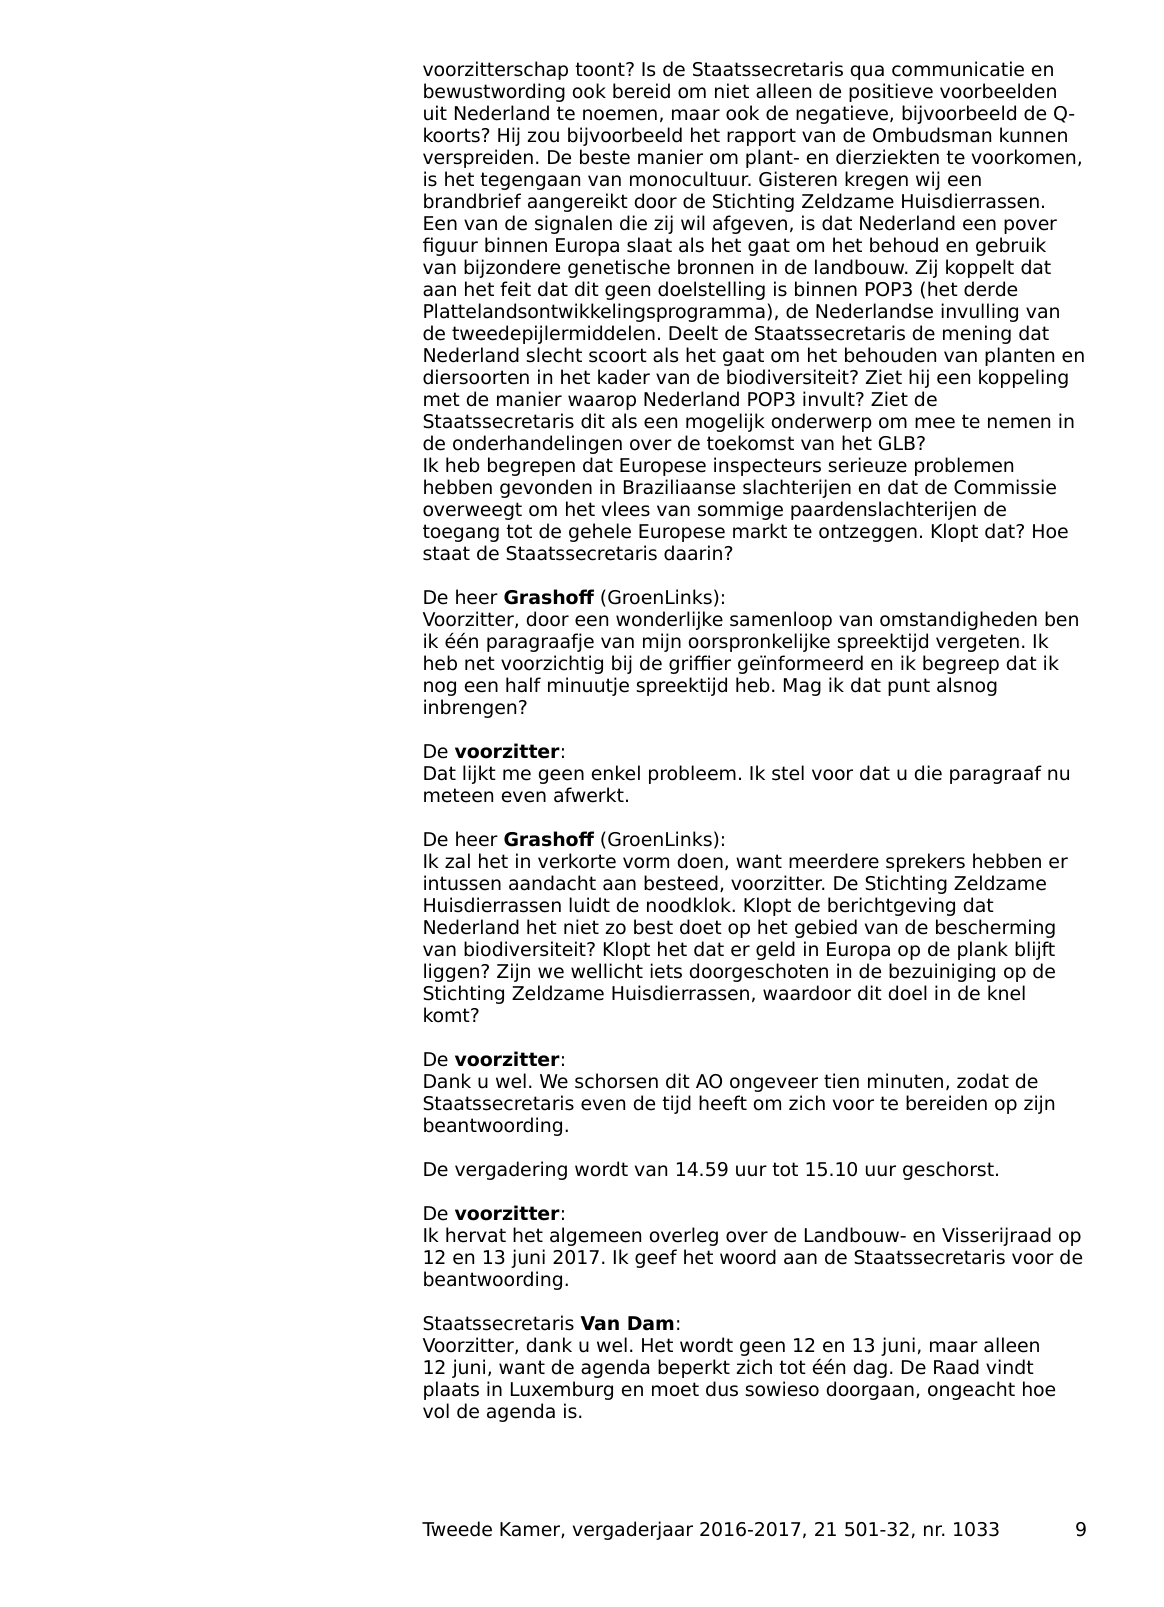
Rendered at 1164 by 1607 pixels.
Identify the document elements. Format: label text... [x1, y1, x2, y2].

text Staatssecretaris Van Dam: [422, 1313, 1087, 1335]
text Ik hervat het algemeen overleg over de Landbouw- en Visserijraad op 12 en 13 juni 2017. Ik geef het woord aan de Staatssecretaris voor de beantwoording. [422, 1225, 1087, 1291]
text voorzitterschap toont? Is de Staatssecretaris qua communicatie en bewustwording ook bereid om niet alleen de positieve voorbeelden uit Nederland te noemen, maar ook de negatieve, bijvoorbeeld de Q-koorts? Hij zou bijvoorbeeld het rapport van de Ombudsman kunnen verspreiden. De beste manier om plant- en dierziekten te voorkomen, is het tegengaan van monocultuur. Gisteren kregen wij een brandbrief aangereikt door de Stichting Zeldzame Huisdierrassen. Een van de signalen die zij wil afgeven, is dat Nederland een pover figuur binnen Europa slaat als het gaat om het behoud en gebruik van bijzondere genetische bronnen in de landbouw. Zij koppelt dat aan het feit dat dit geen doelstelling is binnen POP3 (het derde Plattelandsontwikkelingsprogramma), de Nederlandse invulling van de tweedepijlermiddelen. Deelt de Staatssecretaris de mening dat Nederland slecht scoort als het gaat om het behouden van planten en diersoorten in het kader van de biodiversiteit? Ziet hij een koppeling met de manier waarop Nederland POP3 invult? Ziet de Staatssecretaris dit als een mogelijk onderwerp om mee te nemen in de onderhandelingen over de toekomst van het GLB? [422, 59, 1087, 455]
text De voorzitter: [422, 741, 1087, 763]
text Dank u wel. We schorsen dit AO ongeveer tien minuten, zodat de Staatssecretaris even de tijd heeft om zich voor te bereiden op zijn beantwoording. [422, 1071, 1087, 1137]
text Ik heb begrepen dat Europese inspecteurs serieuze problemen hebben gevonden in Braziliaanse slachterijen en dat de Commissie overweegt om het vlees van sommige paardenslachterijen de toegang tot de gehele Europese markt te ontzeggen. Klopt dat? Hoe staat de Staatssecretaris daarin? [422, 455, 1087, 564]
text Voorzitter, dank u wel. Het wordt geen 12 en 13 juni, maar alleen 12 juni, want de agenda beperkt zich tot één dag. De Raad vindt plaats in Luxemburg en moet dus sowieso doorgaan, ongeacht hoe vol de agenda is. [422, 1335, 1087, 1423]
text Dat lijkt me geen enkel probleem. Ik stel voor dat u die paragraaf nu meteen even afwerkt. [422, 763, 1087, 807]
text De heer Grashoff (GroenLinks): [422, 829, 1087, 851]
text De voorzitter: [422, 1049, 1087, 1071]
text Voorzitter, door een wonderlijke samenloop van omstandigheden ben ik één paragraafje van mijn oorspronkelijke spreektijd vergeten. Ik heb net voorzichtig bij de griffier geïnformeerd en ik begreep dat ik nog een half minuutje spreektijd heb. Mag ik dat punt alsnog inbrengen? [422, 609, 1087, 719]
text Ik zal het in verkorte vorm doen, want meerdere sprekers hebben er intussen aandacht aan besteed, voorzitter. De Stichting Zeldzame Huisdierrassen luidt de noodklok. Klopt de berichtgeving dat Nederland het niet zo best doet op het gebied van de bescherming van biodiversiteit? Klopt het dat er geld in Europa op de plank blijft liggen? Zijn we wellicht iets doorgeschoten in de bezuiniging op de Stichting Zeldzame Huisdierrassen, waardoor dit doel in de knel komt? [422, 851, 1087, 1027]
text De voorzitter: [422, 1203, 1087, 1225]
text De heer Grashoff (GroenLinks): [422, 587, 1087, 609]
text De vergadering wordt van 14.59 uur tot 15.10 uur geschorst. [422, 1159, 1087, 1181]
